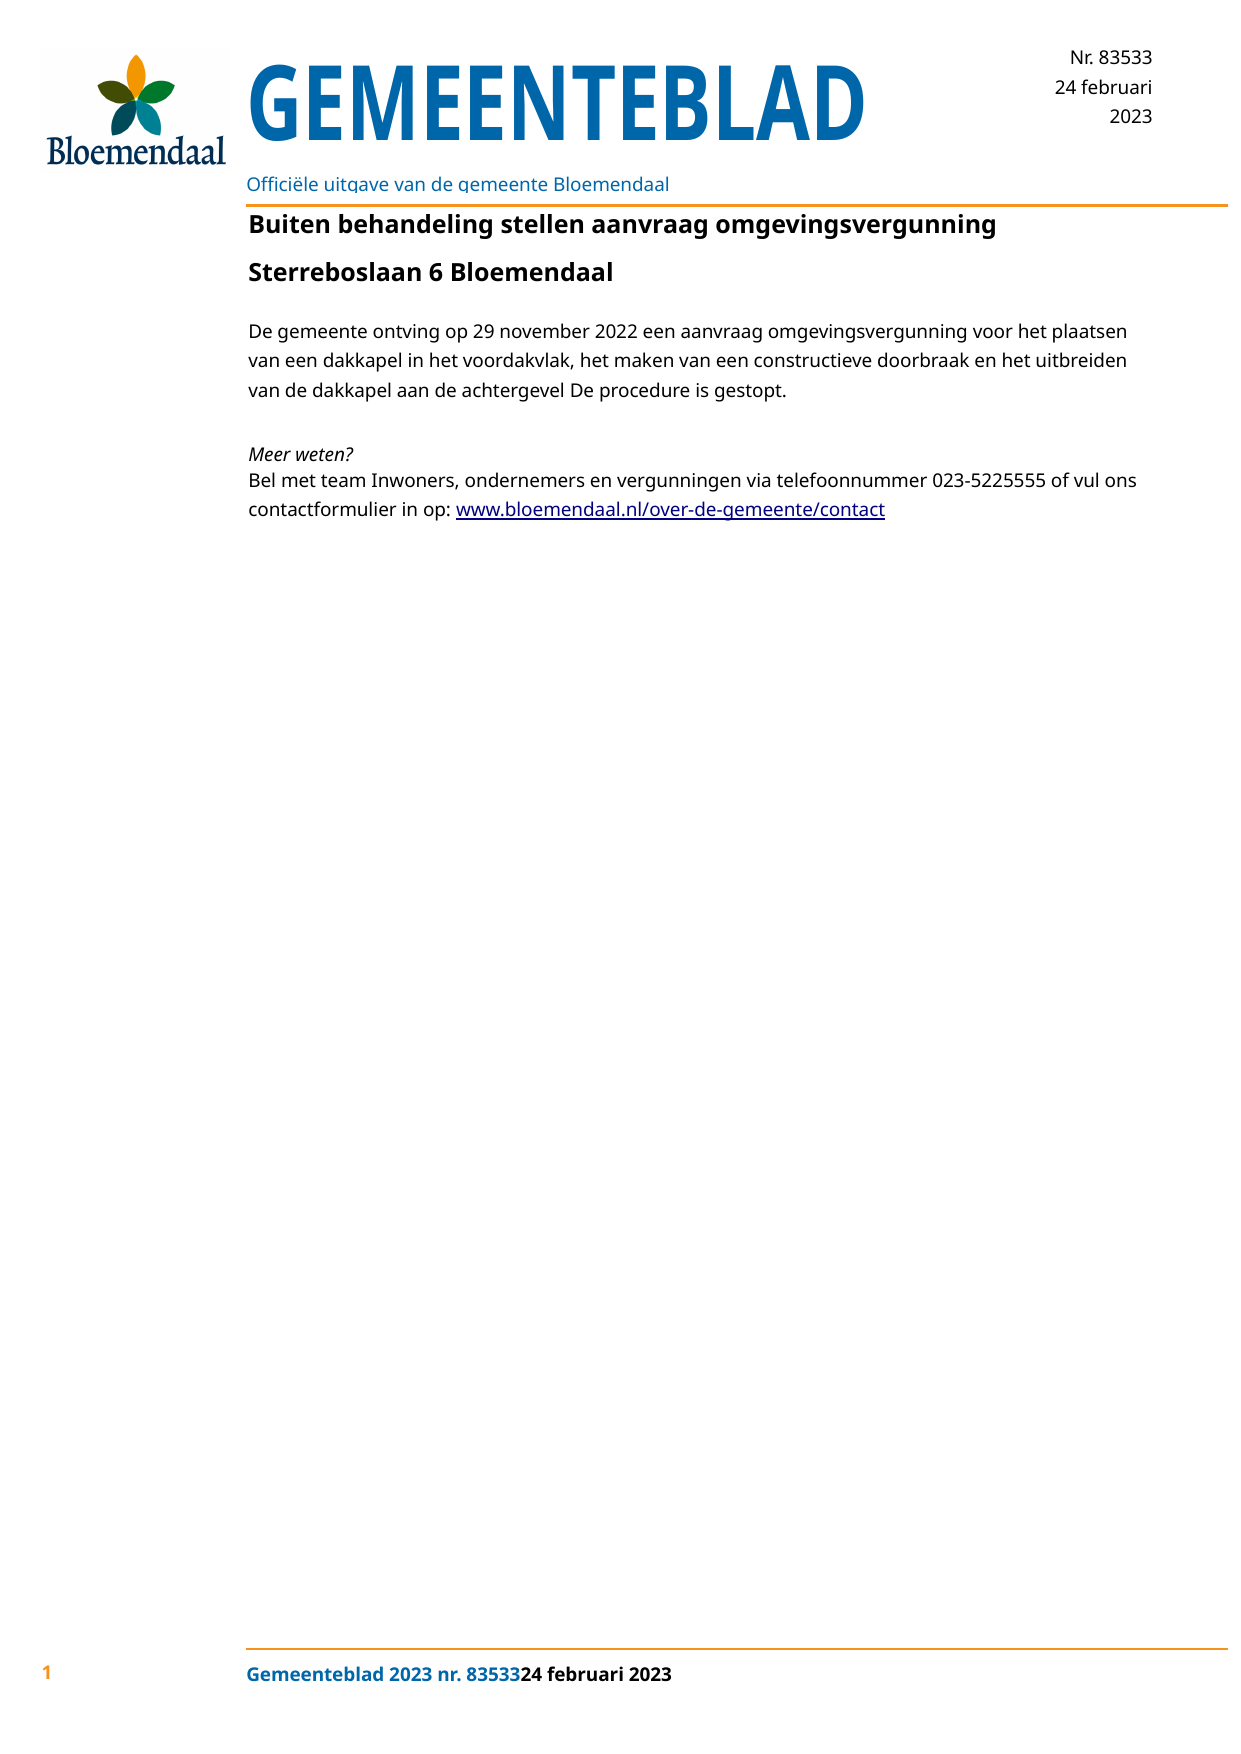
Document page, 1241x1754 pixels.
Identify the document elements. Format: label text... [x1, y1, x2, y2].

text Buiten behandeling stellen aanvraag omgevingsvergunning Sterreboslaan 6 Bloemendaal [248, 207, 1152, 288]
picture [41, 47, 231, 172]
text De gemeente ontving op 29 november 2022 een aanvraag omgevingsvergunning voor het plaatsen van een dakkapel in het voordakvlak, het maken van een constructieve doorbraak en het uitbreiden van de dakkapel aan de achtergevel De procedure is gestopt. [248, 318, 1152, 403]
text Bel met team Inwoners, ondernemers en vergunningen via telefoonnummer 023-5225555 of vul ons contactformulier in op: www.bloemendaal.nl/over-de-gemeente/contact [248, 467, 1152, 522]
text Meer weten? [248, 441, 1152, 467]
